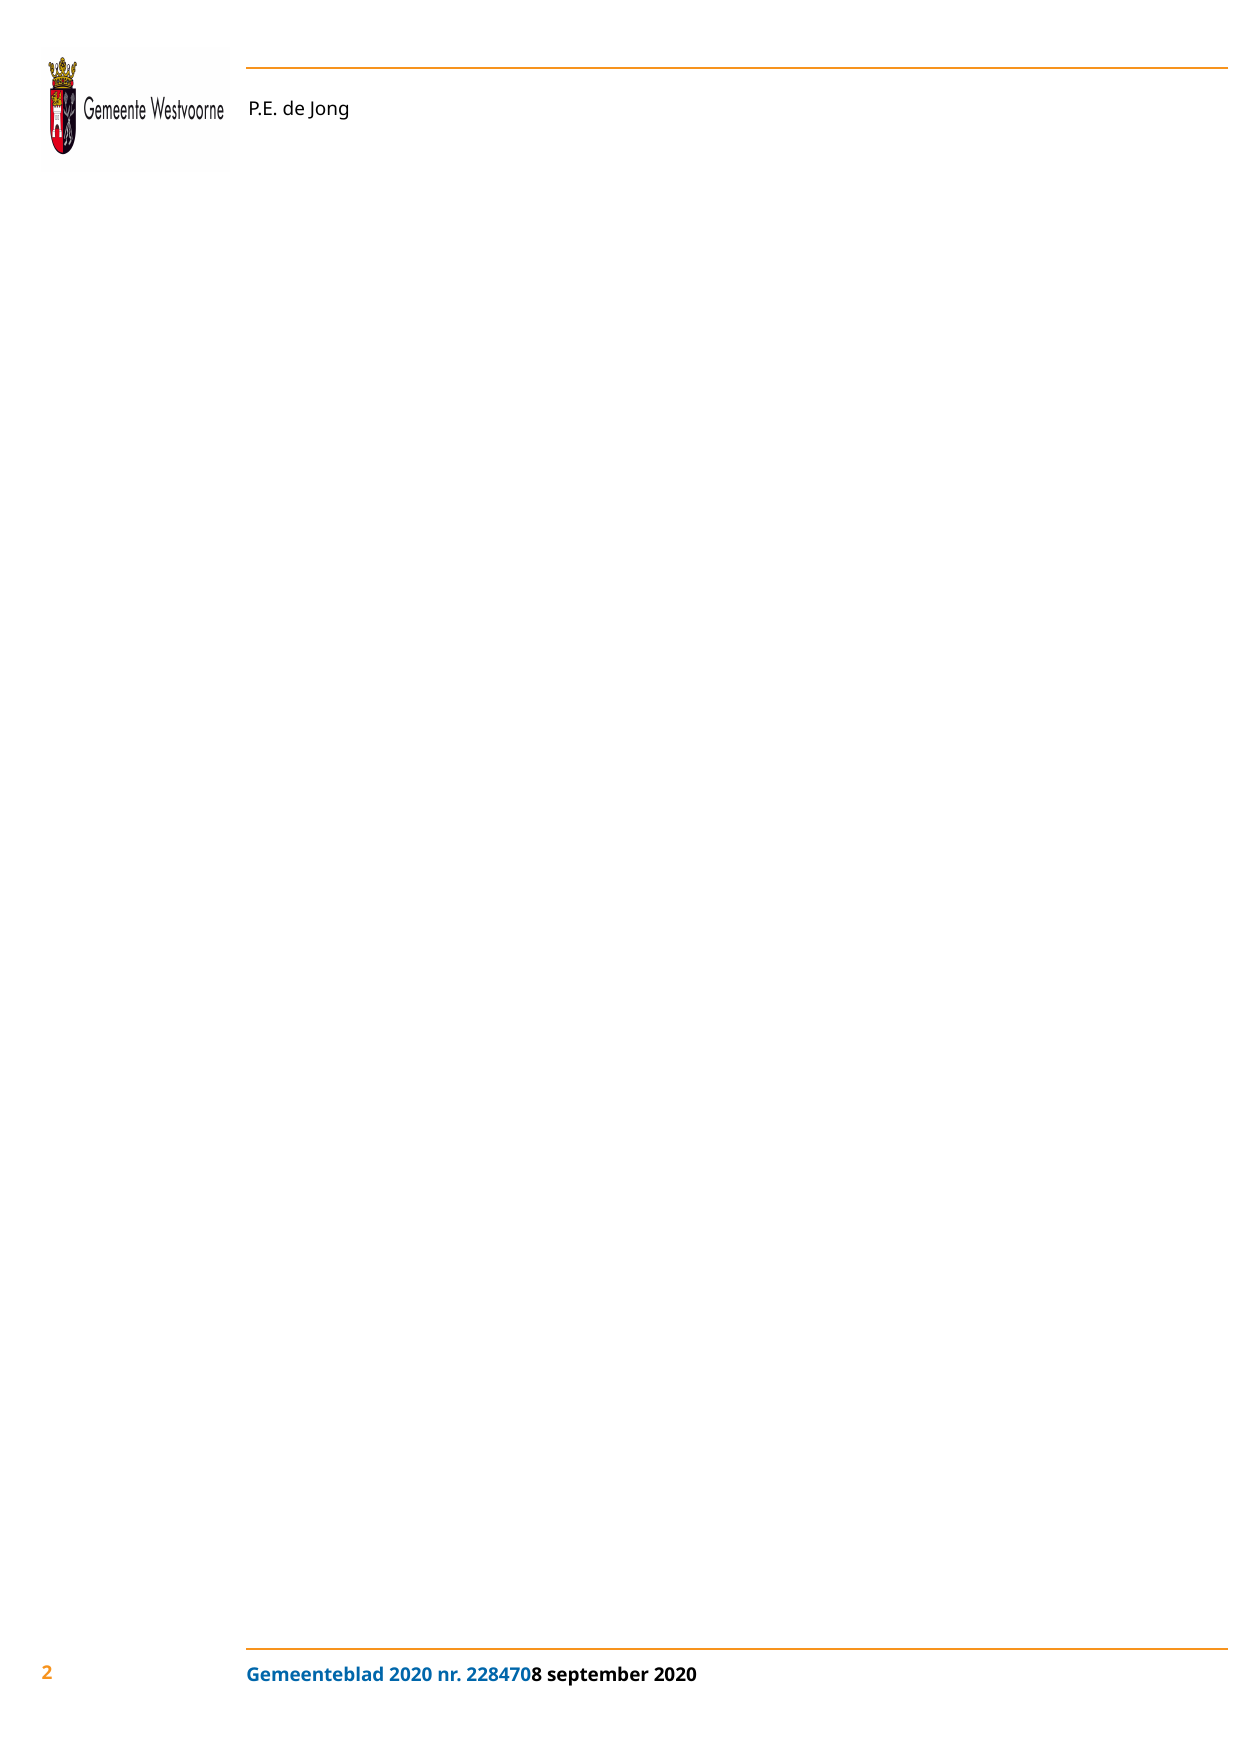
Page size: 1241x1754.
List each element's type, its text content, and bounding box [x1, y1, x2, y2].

text P.E. de Jong [248, 95, 1152, 121]
picture [41, 47, 231, 172]
